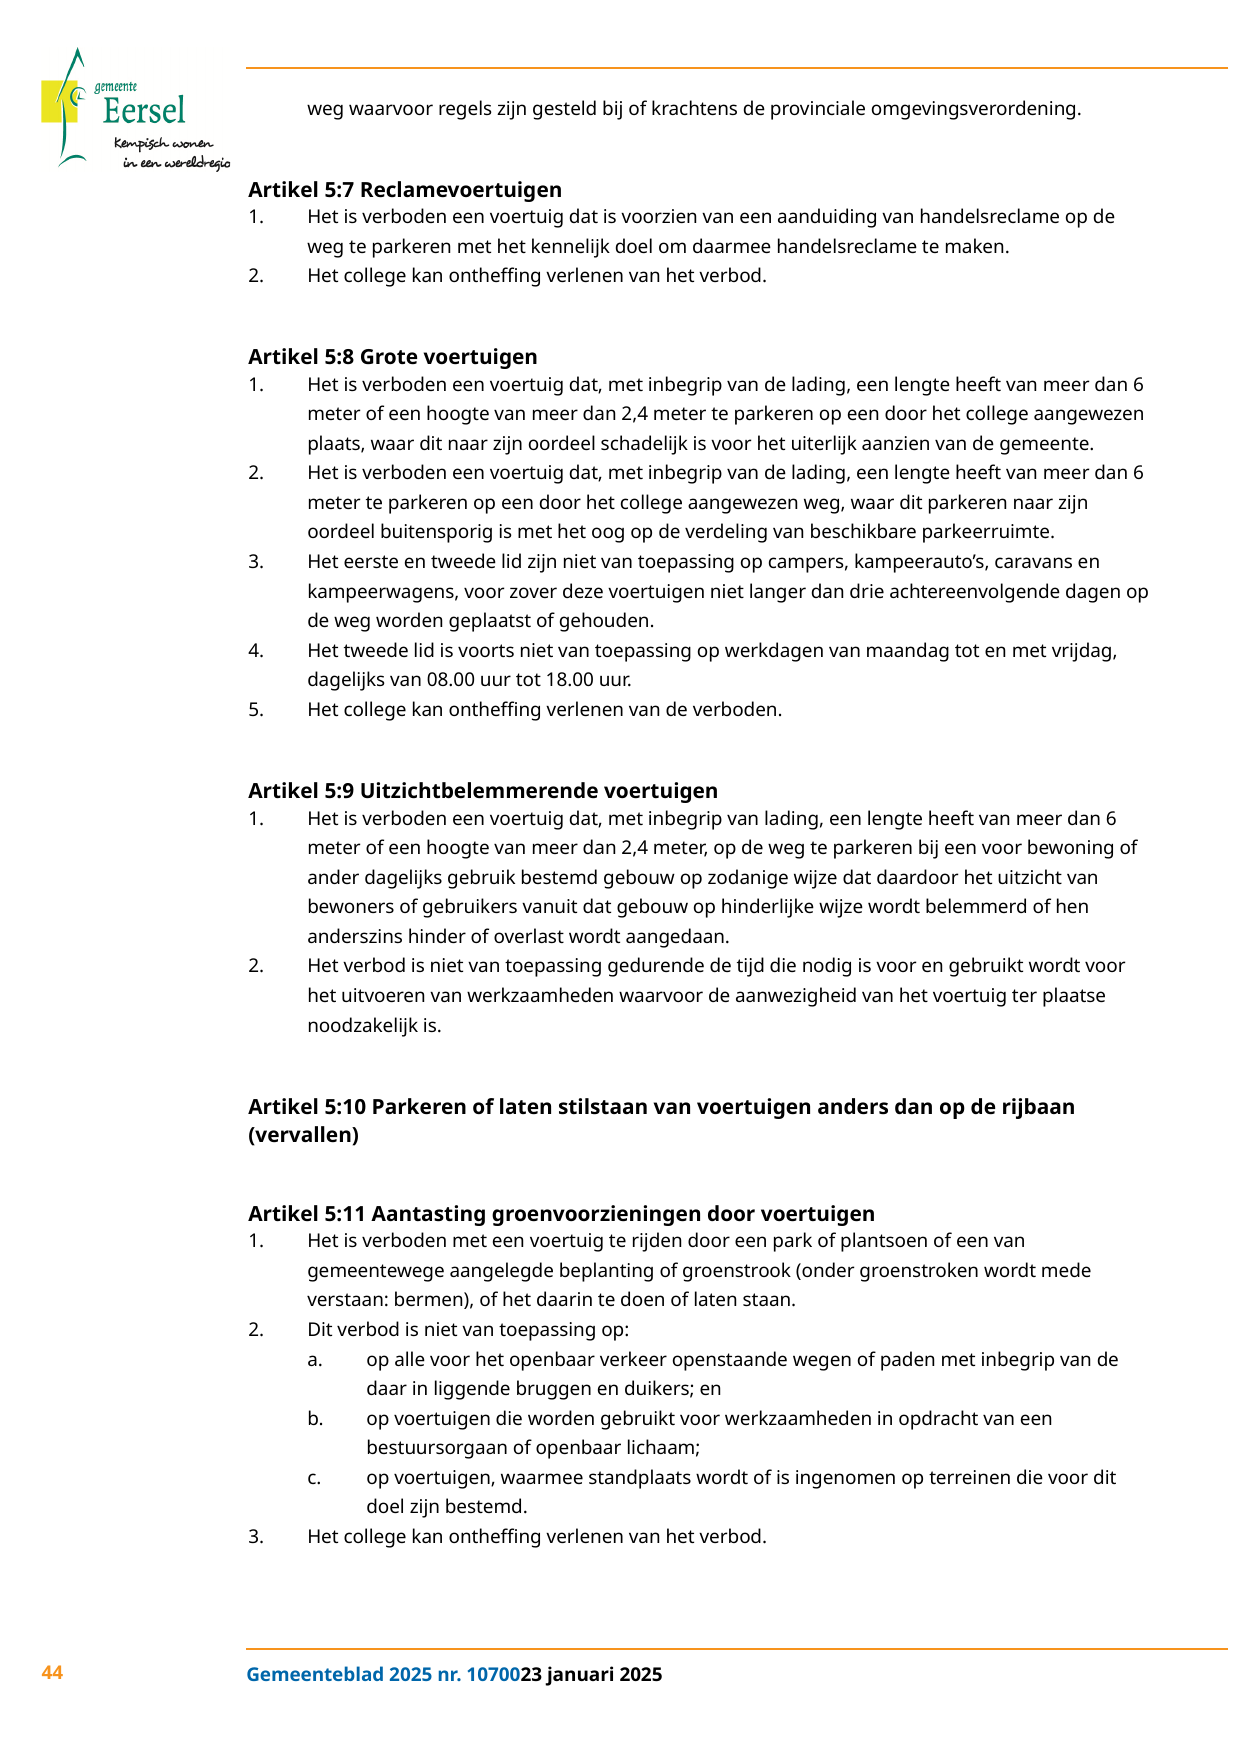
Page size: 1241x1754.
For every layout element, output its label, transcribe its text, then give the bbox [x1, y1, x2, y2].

list Het is verboden met een voertuig te rijden door een park of plantsoen of een van gemeentewege aangelegde beplanting of groenstrook (onder groenstroken wordt mede verstaan: bermen), of het daarin te doen of laten staan. [248, 1227, 1152, 1312]
list Het is verboden een voertuig dat, met inbegrip van de lading, een lengte heeft van meer dan 6 meter of een hoogte van meer dan 2,4 meter te parkeren op een door het college aangewezen plaats, waar dit naar zijn oordeel schadelijk is voor het uiterlijk aanzien van de gemeente. [248, 371, 1152, 456]
list Het is verboden een voertuig dat, met inbegrip van lading, een lengte heeft van meer dan 6 meter of een hoogte van meer dan 2,4 meter, op de weg te parkeren bij een voor bewoning of ander dagelijks gebruik bestemd gebouw op zodanige wijze dat daardoor het uitzicht van bewoners of gebruikers vanuit dat gebouw op hinderlijke wijze wordt belemmerd of hen anderszins hinder of overlast wordt aangedaan. [248, 805, 1152, 949]
text Artikel 5:8 Grote voertuigen [248, 342, 1152, 371]
list Het college kan ontheffing verlenen van het verbod. [248, 1523, 1152, 1549]
text Artikel 5:10 Parkeren of laten stilstaan van voertuigen anders dan op de rijbaan (vervallen) [248, 1092, 1152, 1149]
list Het tweede lid is voorts niet van toepassing op werkdagen van maandag tot en met vrijdag, dagelijks van 08.00 uur tot 18.00 uur. [248, 637, 1152, 692]
list Het verbod is niet van toepassing gedurende de tijd die nodig is voor en gebruikt wordt voor het uitvoeren van werkzaamheden waarvoor de aanwezigheid van het voertuig ter plaatse noodzakelijk is. [248, 953, 1152, 1037]
list Dit verbod is niet van toepassing op: [248, 1316, 1152, 1342]
list op voertuigen, waarmee standplaats wordt of is ingenomen op terreinen die voor dit doel zijn bestemd. [307, 1464, 1152, 1519]
list Het eerste en tweede lid zijn niet van toepassing op campers, kampeerauto’s, caravans en kampeerwagens, voor zover deze voertuigen niet langer dan drie achtereenvolgende dagen op de weg worden geplaatst of gehouden. [248, 548, 1152, 633]
picture [41, 47, 231, 172]
text Artikel 5:9 Uitzichtbelemmerende voertuigen [248, 776, 1152, 805]
list Het college kan ontheffing verlenen van de verboden. [248, 696, 1152, 722]
text Artikel 5:7 Reclamevoertuigen [248, 175, 1152, 203]
list Het college kan ontheffing verlenen van het verbod. [248, 262, 1152, 288]
list op voertuigen die worden gebruikt voor werkzaamheden in opdracht van een bestuursorgaan of openbaar lichaam; [307, 1405, 1152, 1460]
list op alle voor het openbaar verkeer openstaande wegen of paden met inbegrip van de daar in liggende bruggen en duikers; en [307, 1346, 1152, 1401]
list Het is verboden een voertuig dat, met inbegrip van de lading, een lengte heeft van meer dan 6 meter te parkeren op een door het college aangewezen weg, waar dit parkeren naar zijn oordeel buitensporig is met het oog op de verdeling van beschikbare parkeerruimte. [248, 459, 1152, 544]
list Het is verboden een voertuig dat is voorzien van een aanduiding van handelsreclame op de weg te parkeren met het kennelijk doel om daarmee handelsreclame te maken. [248, 203, 1152, 258]
list weg waarvoor regels zijn gesteld bij of krachtens de provinciale omgevingsverordening. [248, 95, 1152, 121]
text Artikel 5:11 Aantasting groenvoorzieningen door voertuigen [248, 1199, 1152, 1227]
